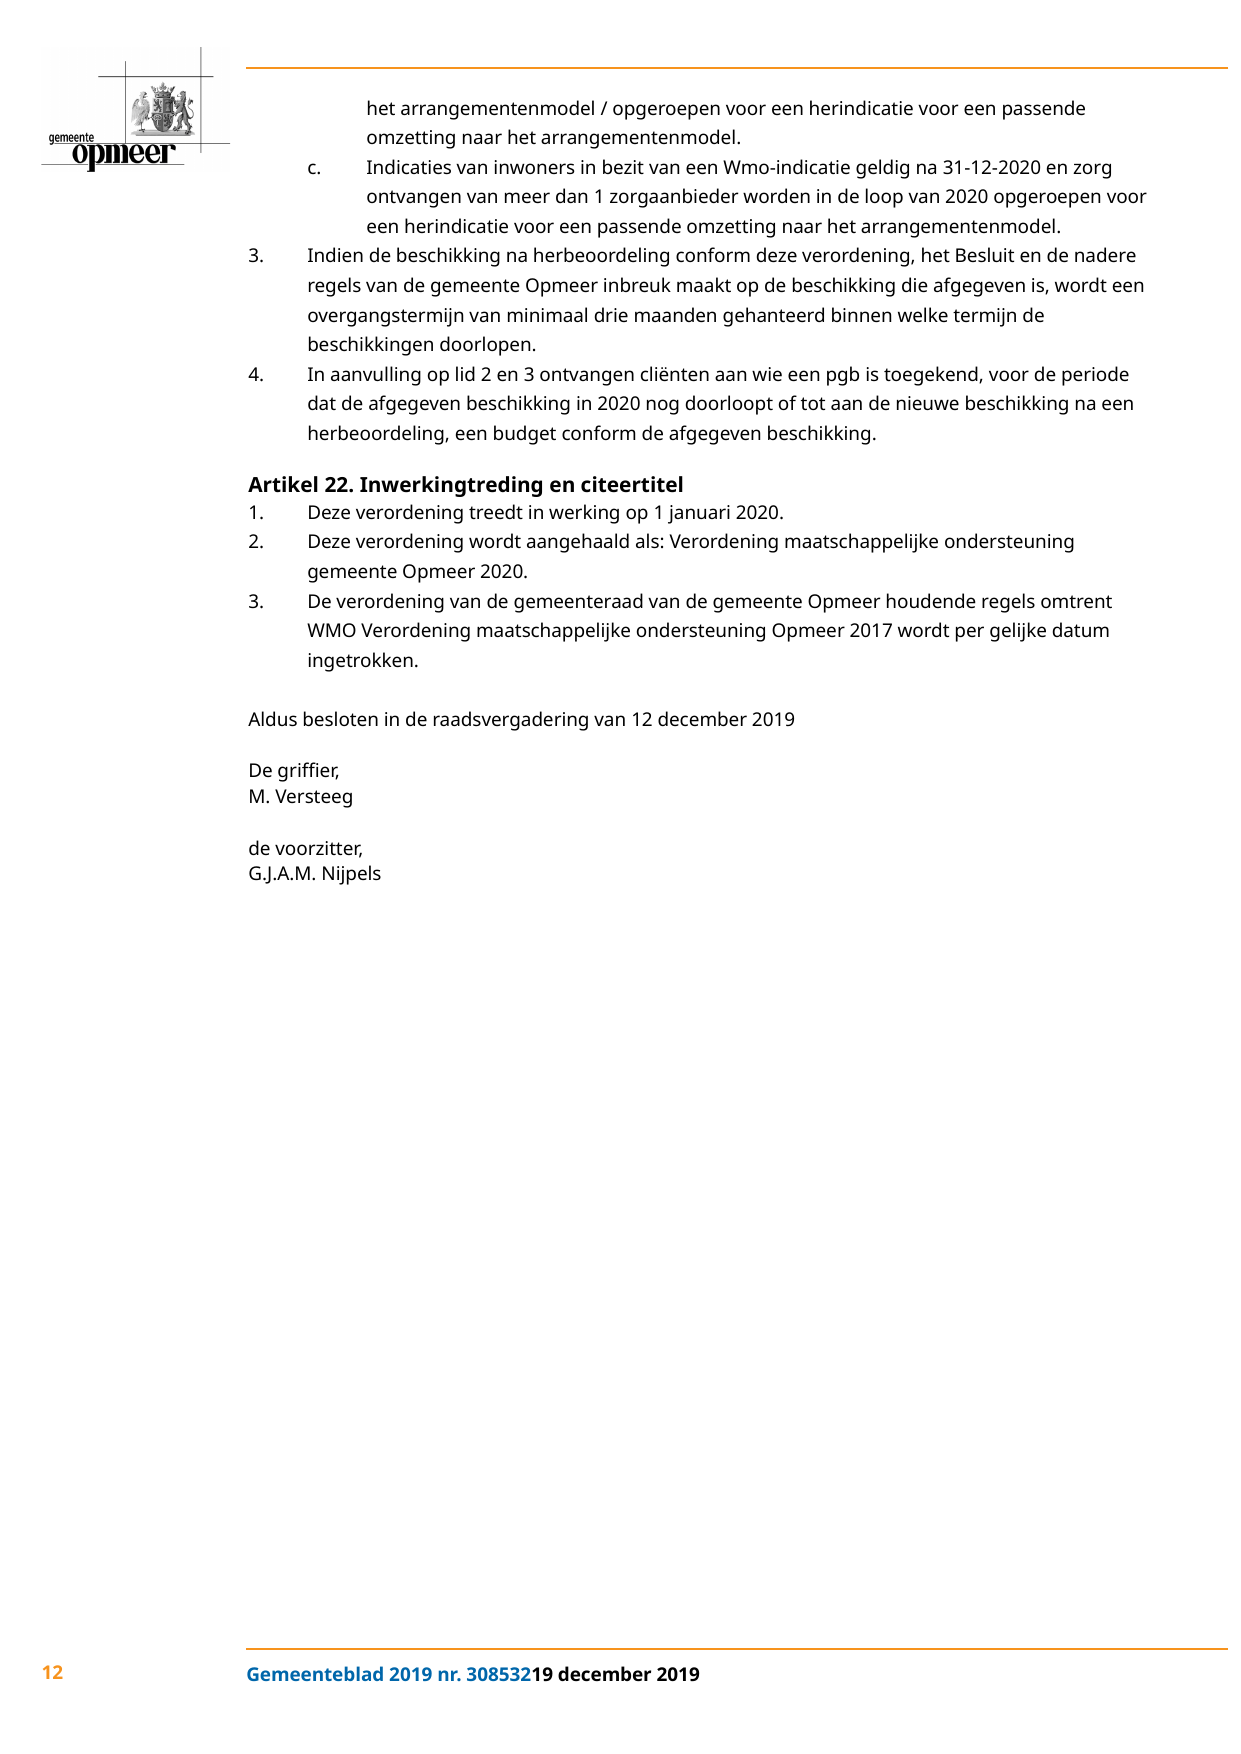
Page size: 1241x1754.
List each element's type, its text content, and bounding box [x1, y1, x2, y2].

text De griffier, [248, 758, 1152, 783]
picture [41, 47, 231, 172]
list Deze verordening treedt in werking op 1 januari 2020. [248, 499, 1152, 525]
list In aanvulling op lid 2 en 3 ontvangen cliënten aan wie een pgb is toegekend, voor de periode dat de afgegeven beschikking in 2020 nog doorloopt of tot aan de nieuwe beschikking na een herbeoordeling, een budget conform de afgegeven beschikking. [248, 361, 1152, 446]
list het arrangementenmodel / opgeroepen voor een herindicatie voor een passende omzetting naar het arrangementenmodel. [307, 95, 1152, 150]
list Indien de beschikking na herbeoordeling conform deze verordening, het Besluit en de nadere regels van de gemeente Opmeer inbreuk maakt op de beschikking die afgegeven is, wordt een overgangstermijn van minimaal drie maanden gehanteerd binnen welke termijn de beschikkingen doorlopen. [248, 243, 1152, 357]
text Aldus besloten in de raadsvergadering van 12 december 2019 [248, 706, 1152, 732]
list Deze verordening wordt aangehaald als: Verordening maatschappelijke ondersteuning gemeente Opmeer 2020. [248, 529, 1152, 584]
list De verordening van de gemeenteraad van de gemeente Opmeer houdende regels omtrent WMO Verordening maatschappelijke ondersteuning Opmeer 2017 wordt per gelijke datum ingetrokken. [248, 588, 1152, 673]
text M. Versteeg [248, 783, 1152, 809]
text G.J.A.M. Nijpels [248, 861, 1152, 886]
text de voorzitter, [248, 835, 1152, 861]
list Indicaties van inwoners in bezit van een Wmo-indicatie geldig na 31-12-2020 en zorg ontvangen van meer dan 1 zorgaanbieder worden in de loop van 2020 opgeroepen voor een herindicatie voor een passende omzetting naar het arrangementenmodel. [307, 154, 1152, 239]
text Artikel 22. Inwerkingtreding en citeertitel [248, 471, 1152, 499]
